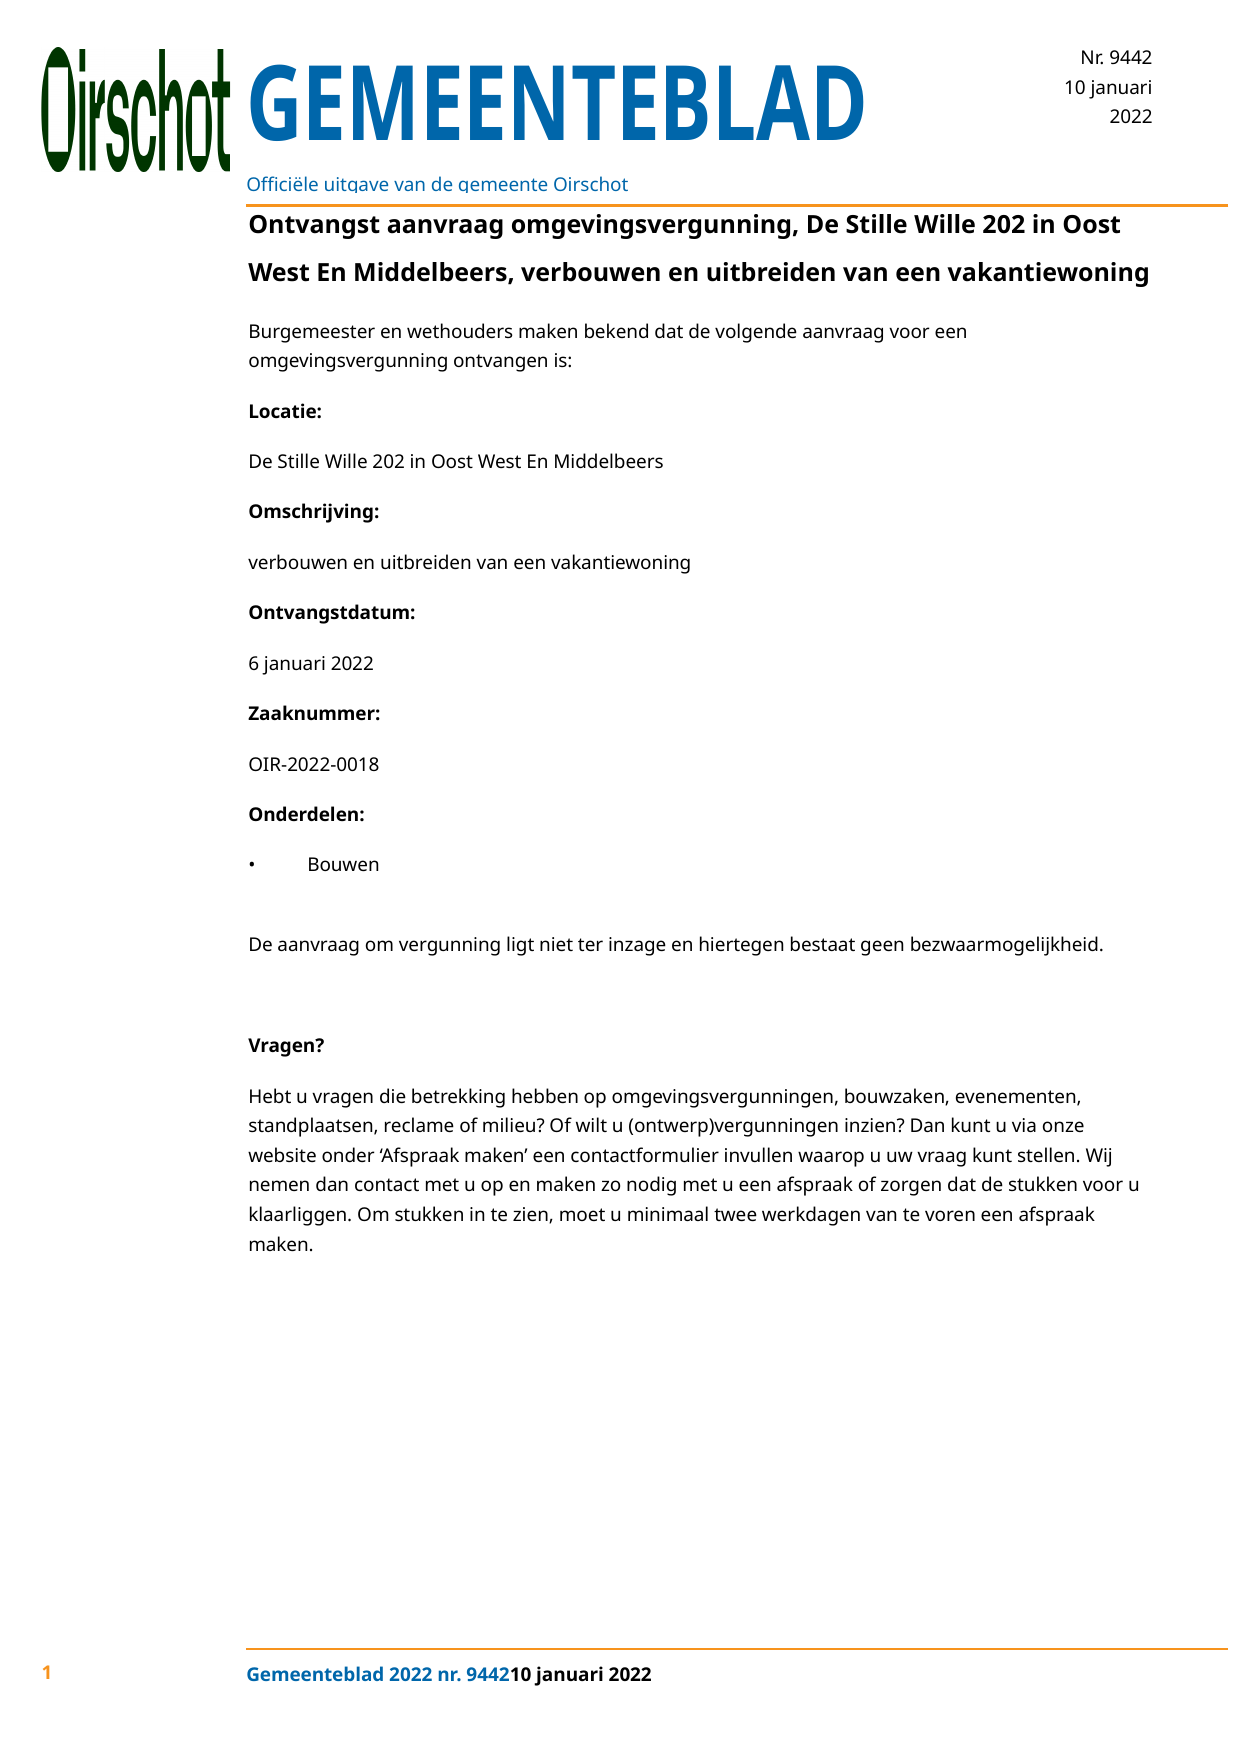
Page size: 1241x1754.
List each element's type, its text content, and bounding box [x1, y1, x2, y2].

list Bouwen [248, 852, 1152, 877]
text Zaaknummer: [248, 700, 1152, 726]
text Locatie: [248, 398, 1152, 424]
text Hebt u vragen die betrekking hebben op omgevingsvergunningen, bouwzaken, evenementen, standplaatsen, reclame of milieu? Of wilt u (ontwerp)vergunningen inzien? Dan kunt u via onze website onder ‘Afspraak maken’ een contactformulier invullen waarop u uw vraag kunt stellen. Wij nemen dan contact met u op en maken zo nodig met u een afspraak of zorgen dat de stukken voor u klaarliggen. Om stukken in te zien, moet u minimaal twee werkdagen van te voren een afspraak maken. [248, 1083, 1152, 1257]
text Burgemeester en wethouders maken bekend dat de volgende aanvraag voor een omgevingsvergunning ontvangen is: [248, 318, 1152, 373]
text Vragen? [248, 1032, 1152, 1058]
text OIR-2022-0018 [248, 751, 1152, 777]
text 6 januari 2022 [248, 650, 1152, 676]
text verbouwen en uitbreiden van een vakantiewoning [248, 549, 1152, 575]
text Omschrijving: [248, 499, 1152, 524]
text De aanvraag om vergunning ligt niet ter inzage en hiertegen bestaat geen bezwaarmogelijkheid. [248, 932, 1152, 957]
text Onderdelen: [248, 801, 1152, 827]
text De Stille Wille 202 in Oost West En Middelbeers [248, 448, 1152, 474]
text Ontvangst aanvraag omgevingsvergunning, De Stille Wille 202 in Oost West En Middelbeers, verbouwen en uitbreiden van een vakantiewoning [248, 207, 1152, 288]
picture [41, 47, 231, 172]
text Ontvangstdatum: [248, 599, 1152, 625]
